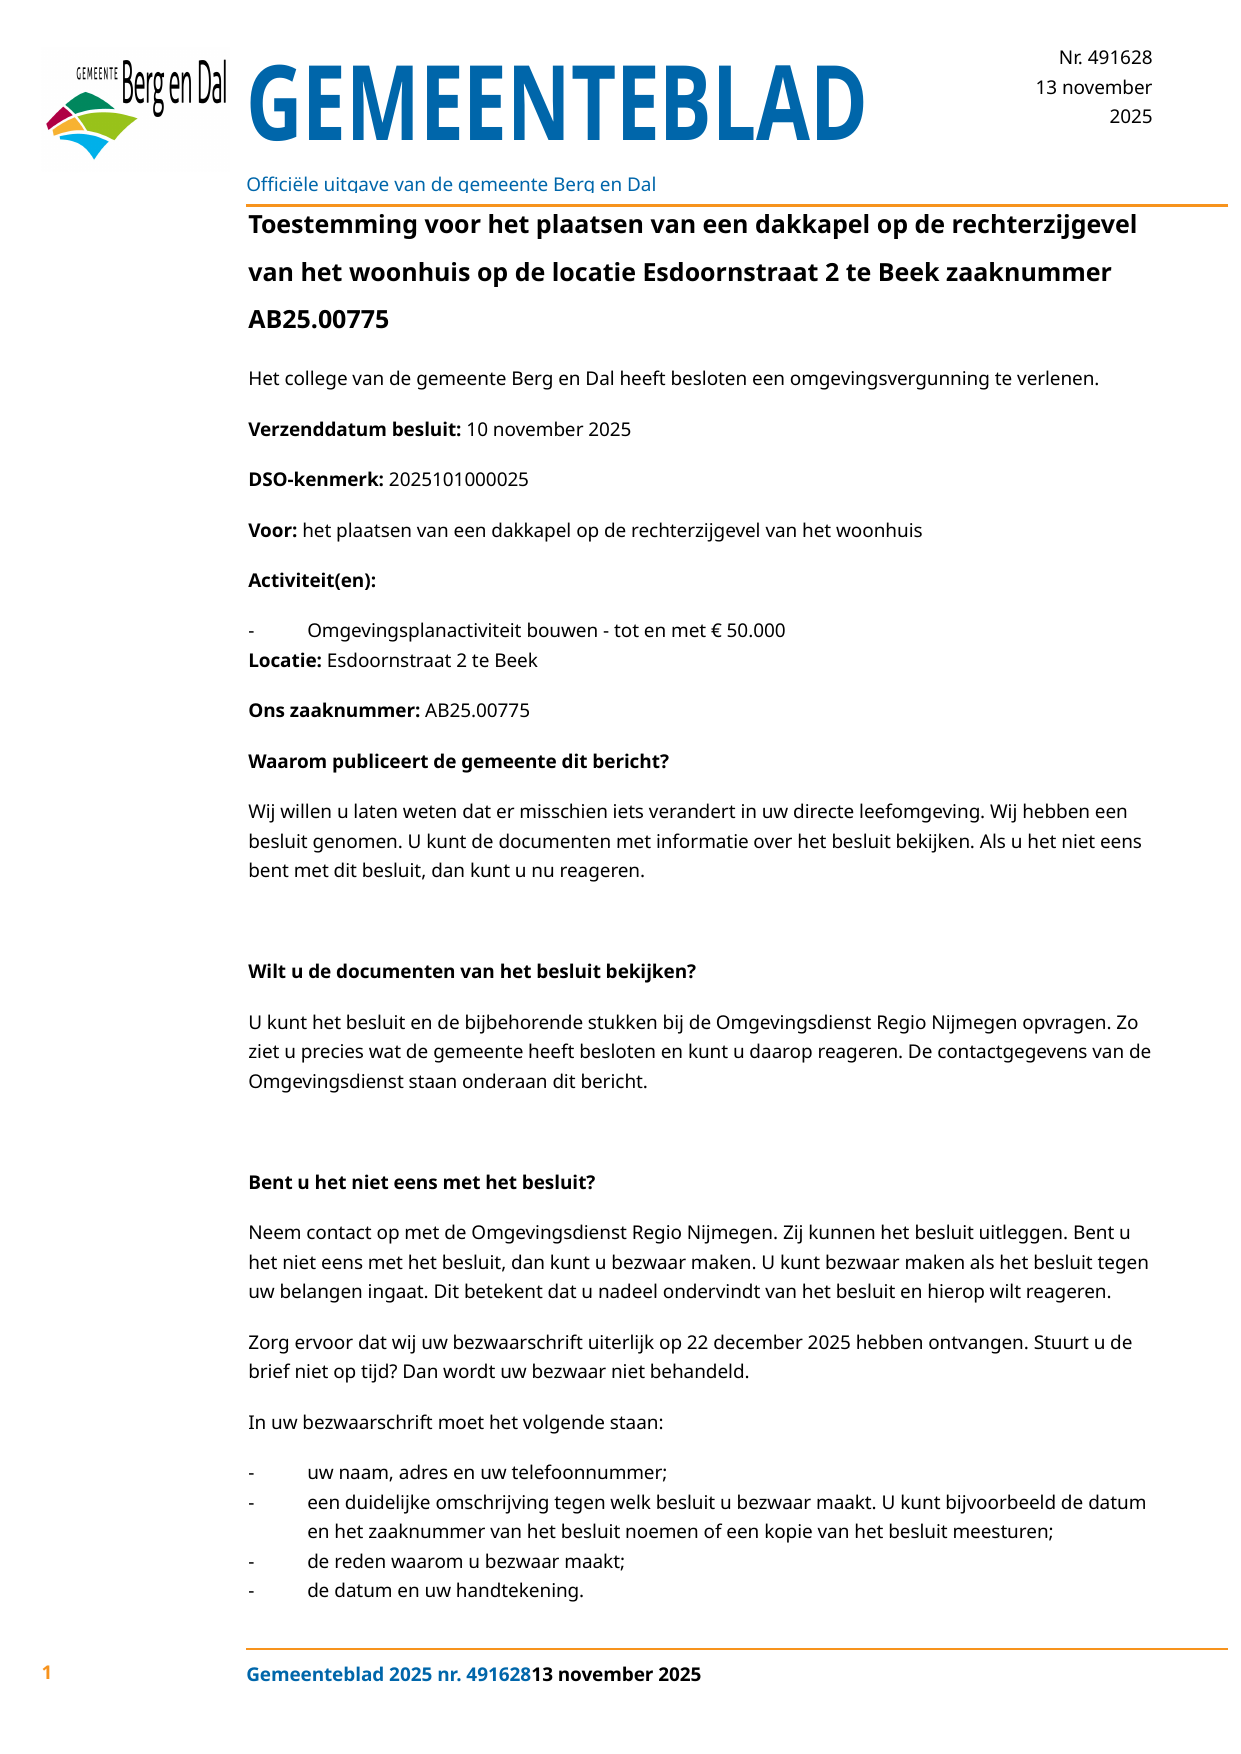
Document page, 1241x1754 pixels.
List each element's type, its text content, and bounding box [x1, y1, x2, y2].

text Wilt u de documenten van het besluit bekijken? [248, 958, 1152, 984]
list de reden waarom u bezwaar maakt; [248, 1548, 1152, 1574]
list de datum en uw handtekening. [248, 1578, 1152, 1603]
text Verzenddatum besluit: 10 november 2025 [248, 416, 1152, 442]
list een duidelijke omschrijving tegen welk besluit u bezwaar maakt. U kunt bijvoorbeeld de datum en het zaaknummer van het besluit noemen of een kopie van het besluit meesturen; [248, 1489, 1152, 1544]
text Activiteit(en): [248, 567, 1152, 593]
list uw naam, adres en uw telefoonnummer; [248, 1459, 1152, 1485]
text Zorg ervoor dat wij uw bezwaarschrift uiterlijk op 22 december 2025 hebben ontvangen. Stuurt u de brief niet op tijd? Dan wordt uw bezwaar niet behandeld. [248, 1329, 1152, 1384]
text Voor: het plaatsen van een dakkapel op de rechterzijgevel van het woonhuis [248, 517, 1152, 542]
text Ons zaaknummer: AB25.00775 [248, 698, 1152, 723]
text In uw bezwaarschrift moet het volgende staan: [248, 1409, 1152, 1434]
list Omgevingsplanactiviteit bouwen - tot en met € 50.000 [248, 618, 1152, 643]
picture [41, 47, 231, 172]
text Locatie: Esdoornstraat 2 te Beek [248, 647, 1152, 673]
text Toestemming voor het plaatsen van een dakkapel op de rechterzijgevel van het woonhuis op de locatie Esdoornstraat 2 te Beek zaaknummer AB25.00775 [248, 207, 1152, 336]
text Wij willen u laten weten dat er misschien iets verandert in uw directe leefomgeving. Wij hebben een besluit genomen. U kunt de documenten met informatie over het besluit bekijken. Als u het niet eens bent met dit besluit, dan kunt u nu reageren. [248, 798, 1152, 883]
text DSO-kenmerk: 2025101000025 [248, 466, 1152, 492]
text Bent u het niet eens met het besluit? [248, 1169, 1152, 1194]
text U kunt het besluit en de bijbehorende stukken bij de Omgevingsdienst Regio Nijmegen opvragen. Zo ziet u precies wat de gemeente heeft besloten en kunt u daarop reageren. De contactgegevens van de Omgevingsdienst staan onderaan dit bericht. [248, 1009, 1152, 1094]
text Waarom publiceert de gemeente dit bericht? [248, 748, 1152, 774]
text Neem contact op met de Omgevingsdienst Regio Nijmegen. Zij kunnen het besluit uitleggen. Bent u het niet eens met het besluit, dan kunt u bezwaar maken. U kunt bezwaar maken als het besluit tegen uw belangen ingaat. Dit betekent dat u nadeel ondervindt van het besluit en hierop wilt reageren. [248, 1219, 1152, 1304]
text Het college van de gemeente Berg en Dal heeft besloten een omgevingsvergunning te verlenen. [248, 366, 1152, 391]
